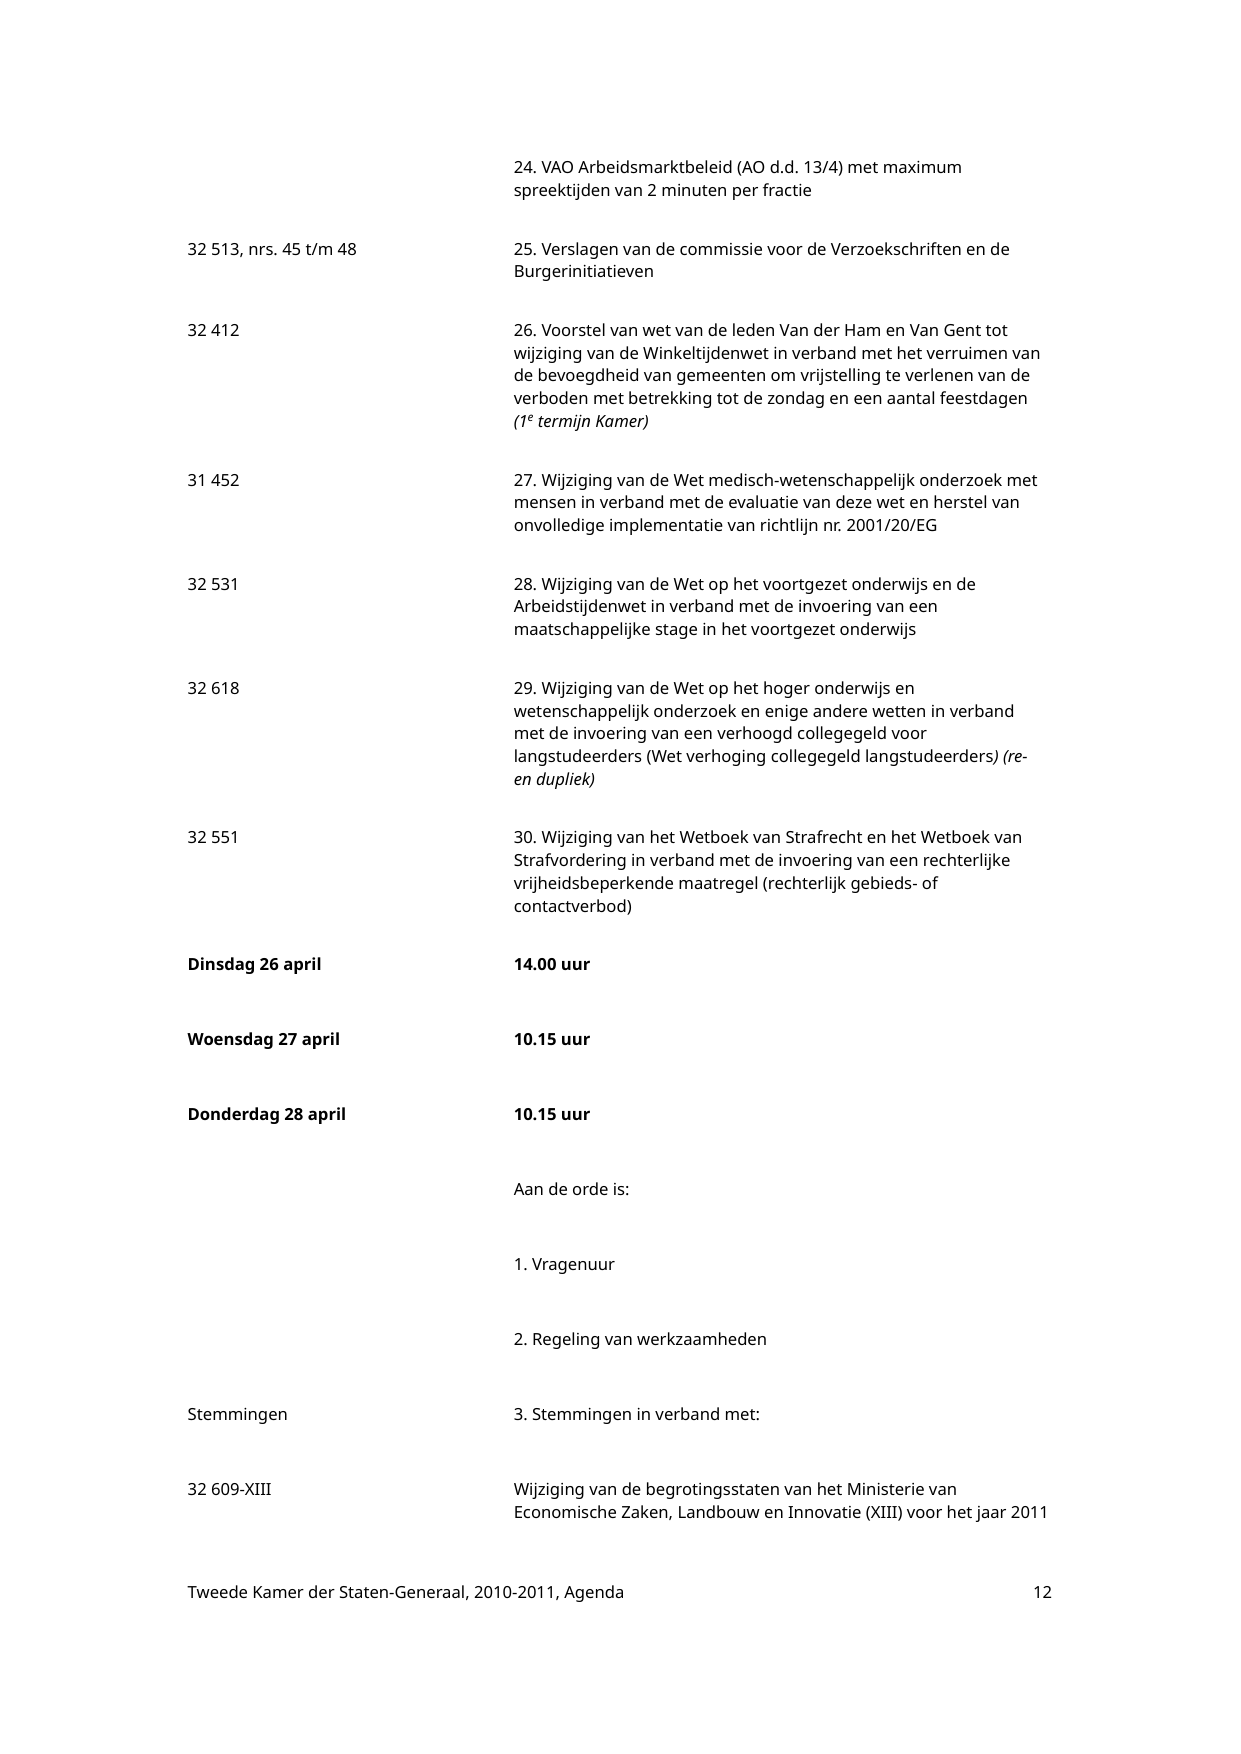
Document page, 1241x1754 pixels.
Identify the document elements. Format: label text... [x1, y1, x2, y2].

table_cell Donderdag 28 april [188, 1100, 490, 1175]
table_cell [490, 234, 510, 316]
table_cell 1. Vragenuur [510, 1250, 1053, 1325]
table_cell Stemmingen [188, 1400, 490, 1475]
table_cell [490, 674, 510, 823]
table_cell 10.15 uur [510, 1025, 1053, 1100]
table_cell 28. Wijziging van de Wet op het voortgezet onderwijs en de Arbeidstijdenwet in verband met de invoering van een maatschappelijke stage in het voortgezet onderwijs [510, 569, 1053, 673]
table_cell Aan de orde is: [510, 1175, 1053, 1250]
table_cell [490, 1100, 510, 1175]
table_cell [490, 1475, 510, 1536]
table_header [490, 950, 510, 1025]
table_cell [188, 1250, 490, 1325]
table_cell [188, 1175, 490, 1250]
table_cell 2. Regeling van werkzaamheden [510, 1325, 1053, 1400]
table_cell 27. Wijziging van de Wet medisch-wetenschappelijk onderzoek met mensen in verband met de evaluatie van deze wet en herstel van onvolledige implementatie van richtlijn nr. 2001/20/EG [510, 465, 1053, 569]
table_cell [490, 1175, 510, 1250]
table_cell 24. VAO Arbeidsmarktbeleid (AO d.d. 13/4) met maximum spreektijden van 2 minuten per fractie [510, 153, 1053, 234]
table_cell 3. Stemmingen in verband met: [510, 1400, 1053, 1475]
table_cell [490, 465, 510, 569]
table_cell [490, 153, 510, 234]
table_cell Wijziging van de begrotingsstaten van het Ministerie van Economische Zaken, Landbouw en Innovatie (XIII) voor het jaar 2011 [510, 1475, 1053, 1536]
table_cell 25. Verslagen van de commissie voor de Verzoekschriften en de Burgerinitiatieven [510, 234, 1053, 316]
table_cell [490, 569, 510, 673]
table_cell 32 513, nrs. 45 t/m 48 [188, 234, 490, 316]
table_cell Woensdag 27 april [188, 1025, 490, 1100]
table_cell 31 452 [188, 465, 490, 569]
table_cell [490, 823, 510, 950]
table_cell [490, 1400, 510, 1475]
table_cell 32 551 [188, 823, 490, 950]
table_cell 32 609-XIII [188, 1475, 490, 1536]
table_cell [490, 1250, 510, 1325]
table_cell 32 412 [188, 316, 490, 465]
table_cell 29. Wijziging van de Wet op het hoger onderwijs en wetenschappelijk onderzoek en enige andere wetten in verband met de invoering van een verhoogd collegegeld voor langstudeerders (Wet verhoging collegegeld langstudeerders) (re- en dupliek) [510, 674, 1053, 823]
table_header 14.00 uur [510, 950, 1053, 1025]
table_cell 32 531 [188, 569, 490, 673]
table_cell 10.15 uur [510, 1100, 1053, 1175]
table_cell [490, 316, 510, 465]
table_cell 30. Wijziging van het Wetboek van Strafrecht en het Wetboek van Strafvordering in verband met de invoering van een rechterlijke vrijheidsbeperkende maatregel (rechterlijk gebieds- of contactverbod) [510, 823, 1053, 950]
table_cell 26. Voorstel van wet van de leden Van der Ham en Van Gent tot wijziging van de Winkeltijdenwet in verband met het verruimen van de bevoegdheid van gemeenten om vrijstelling te verlenen van de verboden met betrekking tot de zondag en een aantal feestdagen (1e termijn Kamer) [510, 316, 1053, 465]
table_cell [490, 1025, 510, 1100]
table_cell 32 618 [188, 674, 490, 823]
table_cell [188, 153, 490, 234]
table_header Dinsdag 26 april [188, 950, 490, 1025]
table_cell [188, 1325, 490, 1400]
table_cell [490, 1325, 510, 1400]
